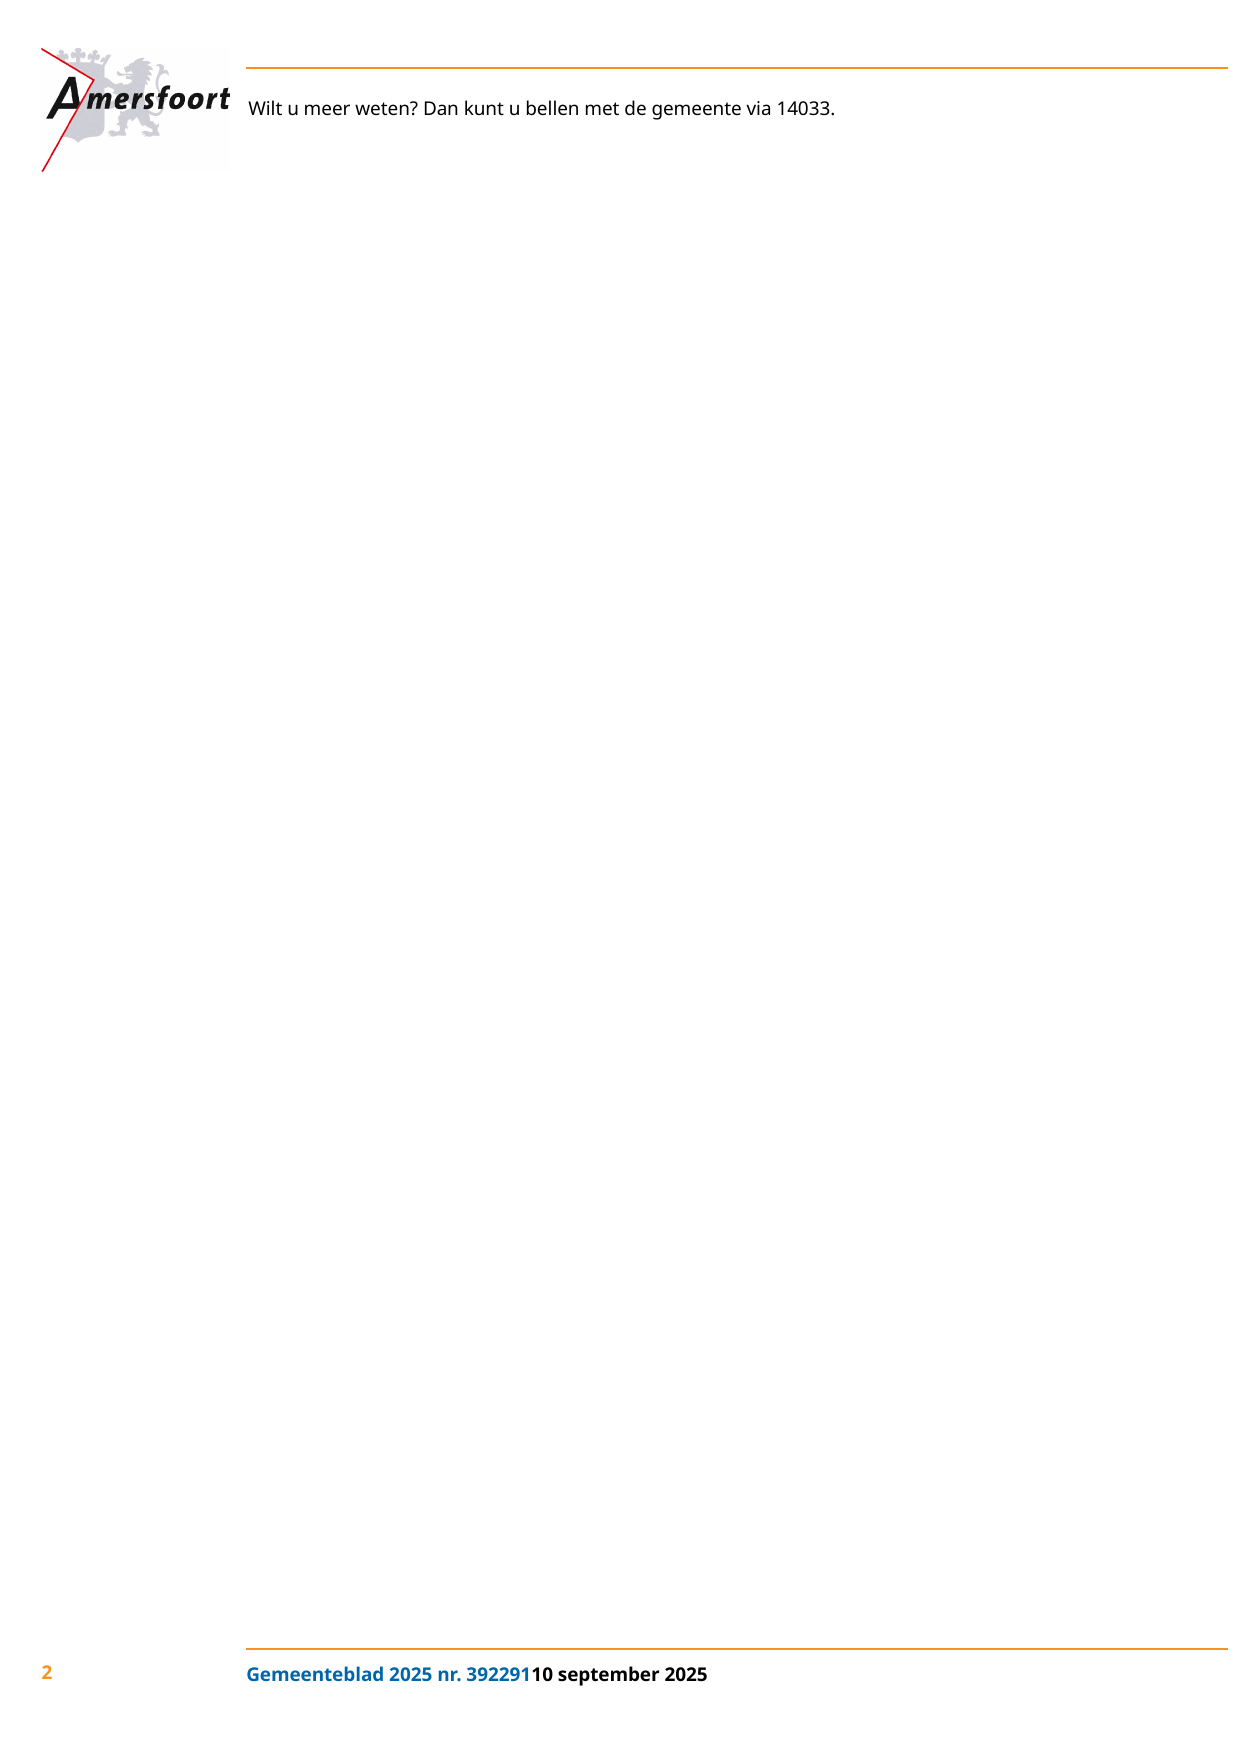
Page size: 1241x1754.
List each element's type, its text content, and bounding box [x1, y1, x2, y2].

picture [41, 47, 231, 172]
text Wilt u meer weten? Dan kunt u bellen met de gemeente via 14033. [248, 95, 1152, 121]
